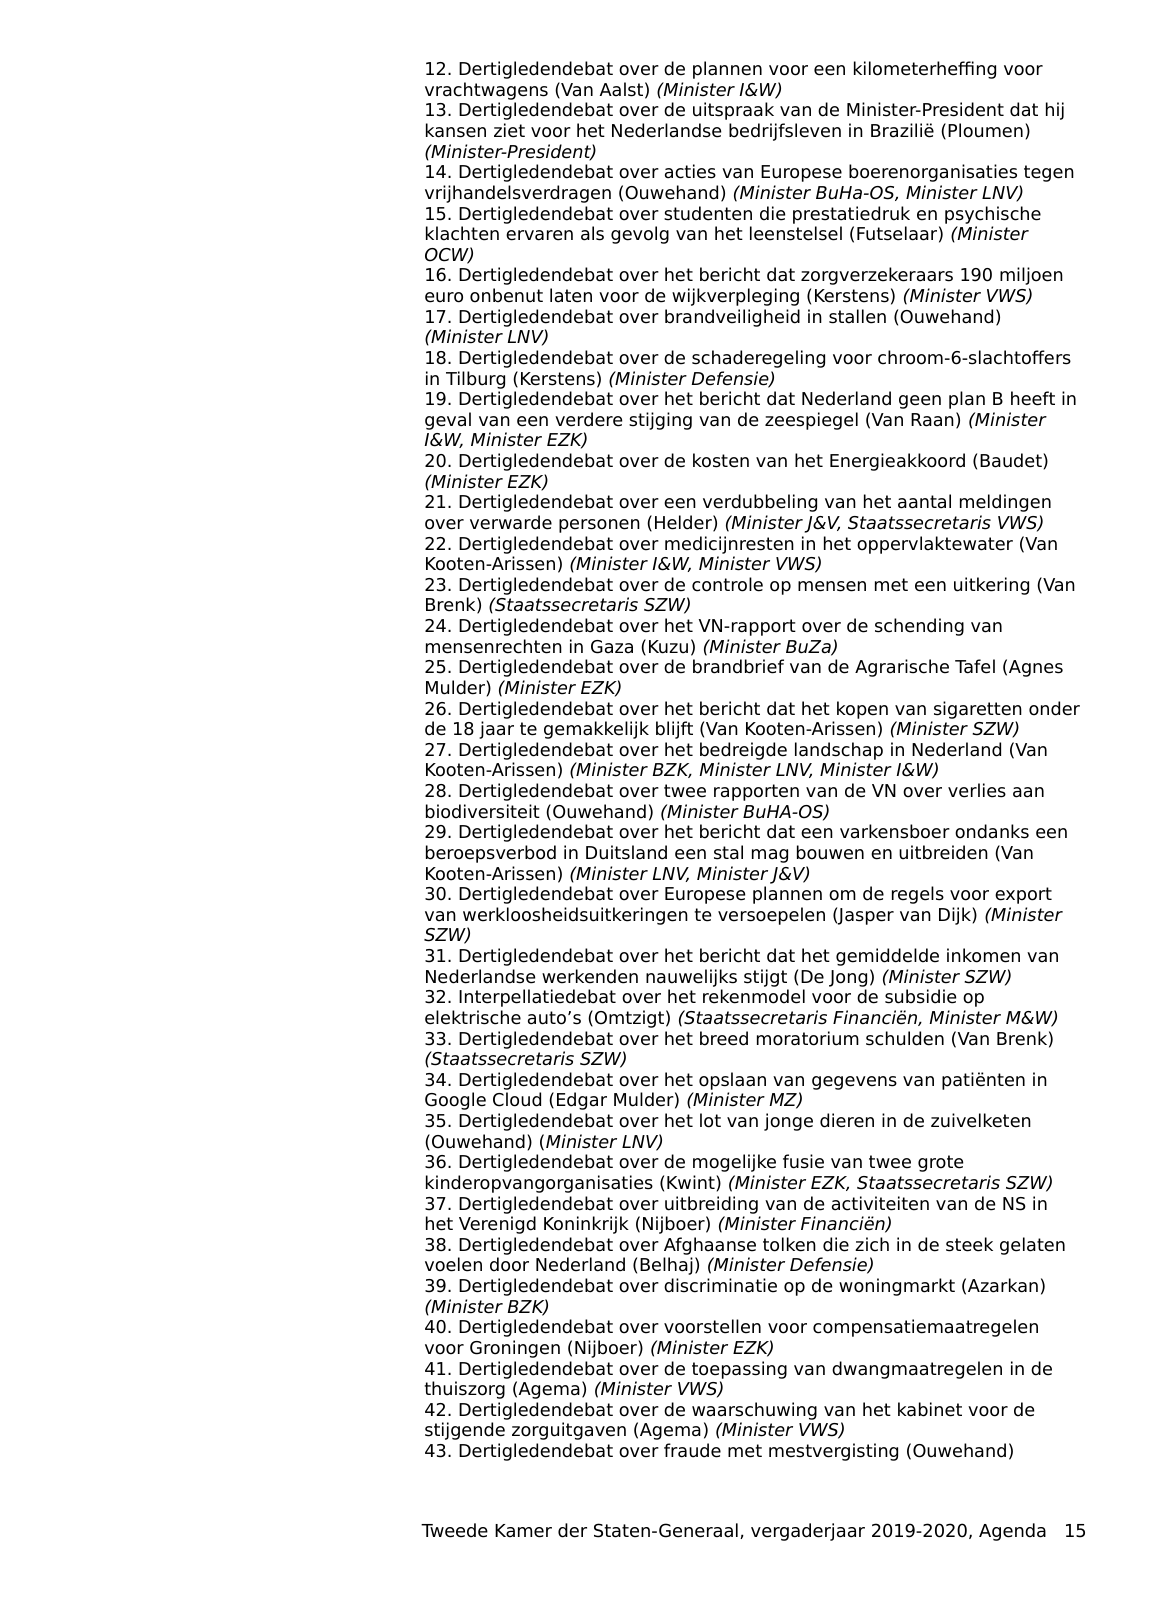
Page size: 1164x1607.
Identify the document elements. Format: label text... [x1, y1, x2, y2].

table_cell [77, 575, 401, 616]
table_cell 34. Dertigledendebat over het opslaan van gegevens van patiënten in Google Cloud (Edgar Mulder) (Minister MZ) [418, 1070, 1087, 1111]
table_cell [401, 699, 418, 740]
table_cell [77, 1070, 401, 1111]
table_cell [401, 307, 418, 348]
table_cell [77, 451, 401, 492]
table_cell [401, 1029, 418, 1070]
table_cell 12. Dertigledendebat over de plannen voor een kilometerheffing voor vrachtwagens (Van Aalst) (Minister I&W) [418, 59, 1087, 100]
table_cell [401, 348, 418, 389]
table_cell 29. Dertigledendebat over het bericht dat een varkensboer ondanks een beroepsverbod in Duitsland een stal mag bouwen en uitbreiden (Van Kooten-Arissen) (Minister LNV, Minister J&V) [418, 822, 1087, 884]
table_cell [401, 1194, 418, 1235]
table_cell 13. Dertigledendebat over de uitspraak van de Minister-President dat hij kansen ziet voor het Nederlandse bedrijfsleven in Brazilië (Ploumen) (Minister-President) [418, 100, 1087, 162]
table_cell 31. Dertigledendebat over het bericht dat het gemiddelde inkomen van Nederlandse werkenden nauwelijks stijgt (De Jong) (Minister SZW) [418, 946, 1087, 987]
table_cell [401, 162, 418, 203]
table_cell [401, 1276, 418, 1317]
table_cell [401, 822, 418, 884]
table_cell [401, 1070, 418, 1111]
table_cell [77, 781, 401, 822]
table_cell 15. Dertigledendebat over studenten die prestatiedruk en psychische klachten ervaren als gevolg van het leenstelsel (Futselaar) (Minister OCW) [418, 204, 1087, 265]
table_cell [77, 59, 401, 100]
table_cell 24. Dertigledendebat over het VN-rapport over de schending van mensenrechten in Gaza (Kuzu) (Minister BuZa) [418, 616, 1087, 657]
table_cell 22. Dertigledendebat over medicijnresten in het oppervlaktewater (Van Kooten-Arissen) (Minister I&W, Minister VWS) [418, 534, 1087, 575]
table_cell 27. Dertigledendebat over het bedreigde landschap in Nederland (Van Kooten-Arissen) (Minister BZK, Minister LNV, Minister I&W) [418, 740, 1087, 781]
table_cell [77, 492, 401, 533]
table_cell [77, 1194, 401, 1235]
table_cell [401, 1441, 418, 1462]
table_cell [77, 884, 401, 946]
table_cell [77, 1029, 401, 1070]
table_cell [401, 492, 418, 533]
table_cell 42. Dertigledendebat over de waarschuwing van het kabinet voor de stijgende zorguitgaven (Agema) (Minister VWS) [418, 1400, 1087, 1441]
table_cell [401, 1317, 418, 1358]
table_cell [77, 657, 401, 698]
table_cell 16. Dertigledendebat over het bericht dat zorgverzekeraars 190 miljoen euro onbenut laten voor de wijkverpleging (Kerstens) (Minister VWS) [418, 265, 1087, 307]
table_cell [77, 534, 401, 575]
table_cell 32. Interpellatiedebat over het rekenmodel voor de subsidie op elektrische auto’s (Omtzigt) (Staatssecretaris Financiën, Minister M&W) [418, 987, 1087, 1028]
table_cell 21. Dertigledendebat over een verdubbeling van het aantal meldingen over verwarde personen (Helder) (Minister J&V, Staatssecretaris VWS) [418, 492, 1087, 533]
table_cell 19. Dertigledendebat over het bericht dat Nederland geen plan B heeft in geval van een verdere stijging van de zeespiegel (Van Raan) (Minister I&W, Minister EZK) [418, 389, 1087, 451]
table_cell [77, 699, 401, 740]
table_cell [77, 1441, 401, 1462]
table_cell 35. Dertigledendebat over het lot van jonge dieren in de zuivelketen (Ouwehand) (Minister LNV) [418, 1111, 1087, 1152]
table_cell [77, 616, 401, 657]
table_cell [77, 100, 401, 162]
table_cell 18. Dertigledendebat over de schaderegeling voor chroom-6-slachtoffers in Tilburg (Kerstens) (Minister Defensie) [418, 348, 1087, 389]
table_cell 28. Dertigledendebat over twee rapporten van de VN over verlies aan biodiversiteit (Ouwehand) (Minister BuHA-OS) [418, 781, 1087, 822]
table_cell [77, 1235, 401, 1276]
table_cell [401, 884, 418, 946]
table_cell 26. Dertigledendebat over het bericht dat het kopen van sigaretten onder de 18 jaar te gemakkelijk blijft (Van Kooten-Arissen) (Minister SZW) [418, 699, 1087, 740]
table_cell [401, 59, 418, 100]
table_cell [401, 946, 418, 987]
table_cell [401, 781, 418, 822]
table_cell [77, 1317, 401, 1358]
table_cell [77, 162, 401, 203]
table_cell [77, 307, 401, 348]
table_cell [77, 1400, 401, 1441]
table_cell 33. Dertigledendebat over het breed moratorium schulden (Van Brenk) (Staatssecretaris SZW) [418, 1029, 1087, 1070]
table_cell [401, 265, 418, 307]
table_cell [77, 946, 401, 987]
table_cell 40. Dertigledendebat over voorstellen voor compensatiemaatregelen voor Groningen (Nijboer) (Minister EZK) [418, 1317, 1087, 1358]
table_cell [77, 1111, 401, 1152]
table_cell [77, 348, 401, 389]
table_cell 30. Dertigledendebat over Europese plannen om de regels voor export van werkloosheidsuitkeringen te versoepelen (Jasper van Dijk) (Minister SZW) [418, 884, 1087, 946]
table_cell 25. Dertigledendebat over de brandbrief van de Agrarische Tafel (Agnes Mulder) (Minister EZK) [418, 657, 1087, 698]
table_cell 37. Dertigledendebat over uitbreiding van de activiteiten van de NS in het Verenigd Koninkrijk (Nijboer) (Minister Financiën) [418, 1194, 1087, 1235]
table_cell 20. Dertigledendebat over de kosten van het Energieakkoord (Baudet) (Minister EZK) [418, 451, 1087, 492]
table_cell [77, 389, 401, 451]
table_cell [77, 1152, 401, 1193]
table_cell [77, 822, 401, 884]
table_cell 36. Dertigledendebat over de mogelijke fusie van twee grote kinderopvangorganisaties (Kwint) (Minister EZK, Staatssecretaris SZW) [418, 1152, 1087, 1193]
table_cell 38. Dertigledendebat over Afghaanse tolken die zich in de steek gelaten voelen door Nederland (Belhaj) (Minister Defensie) [418, 1235, 1087, 1276]
table_cell [401, 1152, 418, 1193]
table_cell [401, 740, 418, 781]
table_cell [401, 575, 418, 616]
table_cell [401, 534, 418, 575]
table_cell [401, 1235, 418, 1276]
table_cell [77, 1276, 401, 1317]
table_cell [77, 987, 401, 1028]
table_cell [401, 616, 418, 657]
table_cell [401, 1111, 418, 1152]
table_cell 14. Dertigledendebat over acties van Europese boerenorganisaties tegen vrijhandelsverdragen (Ouwehand) (Minister BuHa-OS, Minister LNV) [418, 162, 1087, 203]
table_cell [77, 740, 401, 781]
table_cell 41. Dertigledendebat over de toepassing van dwangmaatregelen in de thuiszorg (Agema) (Minister VWS) [418, 1359, 1087, 1400]
table_cell [401, 987, 418, 1028]
table_cell 43. Dertigledendebat over fraude met mestvergisting (Ouwehand) [418, 1441, 1087, 1462]
table_cell [401, 1359, 418, 1400]
table_cell [77, 1359, 401, 1400]
table_cell 23. Dertigledendebat over de controle op mensen met een uitkering (Van Brenk) (Staatssecretaris SZW) [418, 575, 1087, 616]
table_cell [401, 1400, 418, 1441]
table_cell [401, 204, 418, 265]
table_cell [401, 451, 418, 492]
table_cell [401, 657, 418, 698]
table_cell [401, 389, 418, 451]
table_cell 17. Dertigledendebat over brandveiligheid in stallen (Ouwehand) (Minister LNV) [418, 307, 1087, 348]
table_cell 39. Dertigledendebat over discriminatie op de woningmarkt (Azarkan) (Minister BZK) [418, 1276, 1087, 1317]
table_cell [401, 100, 418, 162]
table_cell [77, 265, 401, 307]
table_cell [77, 204, 401, 265]
